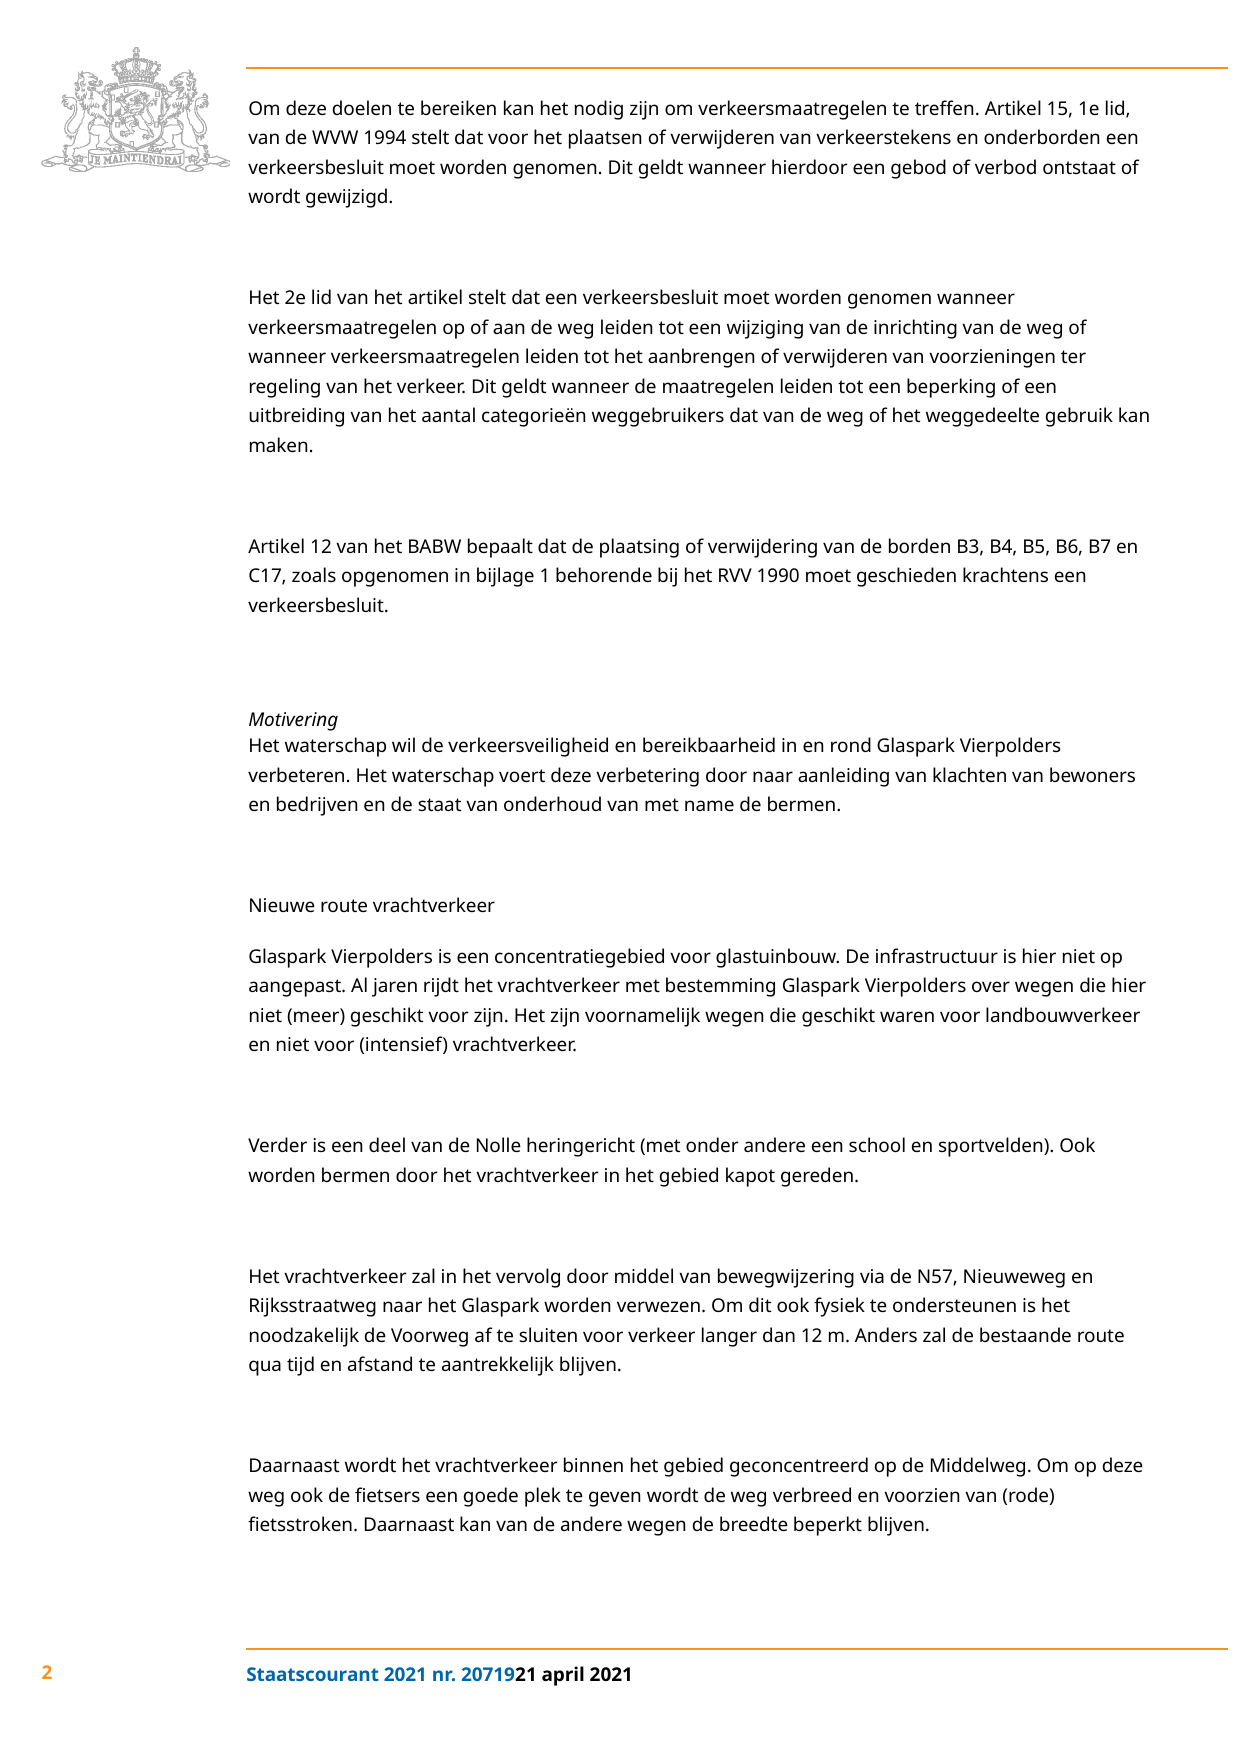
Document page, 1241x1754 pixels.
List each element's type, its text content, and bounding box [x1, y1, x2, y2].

text Motivering [248, 707, 1152, 732]
text Het vrachtverkeer zal in het vervolg door middel van bewegwijzering via de N57, Nieuweweg en Rijksstraatweg naar het Glaspark worden verwezen. Om dit ook fysiek te ondersteunen is het noodzakelijk de Voorweg af te sluiten voor verkeer langer dan 12 m. Anders zal de bestaande route qua tijd en afstand te aantrekkelijk blijven. [248, 1263, 1152, 1377]
picture [41, 47, 231, 172]
text Het waterschap wil de verkeersveiligheid en bereikbaarheid in en rond Glaspark Vierpolders verbeteren. Het waterschap voert deze verbetering door naar aanleiding van klachten van bewoners en bedrijven en de staat van onderhoud van met name de bermen. [248, 732, 1152, 817]
text Nieuwe route vrachtverkeer [248, 892, 1152, 918]
text Om deze doelen te bereiken kan het nodig zijn om verkeersmaatregelen te treffen. Artikel 15, 1e lid, van de WVW 1994 stelt dat voor het plaatsen of verwijderen van verkeerstekens en onderborden een verkeersbesluit moet worden genomen. Dit geldt wanneer hierdoor een gebod of verbod ontstaat of wordt gewijzigd. [248, 95, 1152, 209]
text Verder is een deel van de Nolle heringericht (met onder andere een school en sportvelden). Ook worden bermen door het vrachtverkeer in het gebied kapot gereden. [248, 1132, 1152, 1188]
text Glaspark Vierpolders is een concentratiegebied voor glastuinbouw. De infrastructuur is hier niet op aangepast. Al jaren rijdt het vrachtverkeer met bestemming Glaspark Vierpolders over wegen die hier niet (meer) geschikt voor zijn. Het zijn voornamelijk wegen die geschikt waren voor landbouwverkeer en niet voor (intensief) vrachtverkeer. [248, 943, 1152, 1057]
text Daarnaast wordt het vrachtverkeer binnen het gebied geconcentreerd op de Middelweg. Om op deze weg ook de fietsers een goede plek te geven wordt de weg verbreed en voorzien van (rode) fietsstroken. Daarnaast kan van de andere wegen de breedte beperkt blijven. [248, 1452, 1152, 1537]
text Het 2e lid van het artikel stelt dat een verkeersbesluit moet worden genomen wanneer verkeersmaatregelen op of aan de weg leiden tot een wijziging van de inrichting van de weg of wanneer verkeersmaatregelen leiden tot het aanbrengen of verwijderen van voorzieningen ter regeling van het verkeer. Dit geldt wanneer de maatregelen leiden tot een beperking of een uitbreiding van het aantal categorieën weggebruikers dat van de weg of het weggedeelte gebruik kan maken. [248, 284, 1152, 458]
text Artikel 12 van het BABW bepaalt dat de plaatsing of verwijdering van de borden B3, B4, B5, B6, B7 en C17, zoals opgenomen in bijlage 1 behorende bij het RVV 1990 moet geschieden krachtens een verkeersbesluit. [248, 533, 1152, 618]
